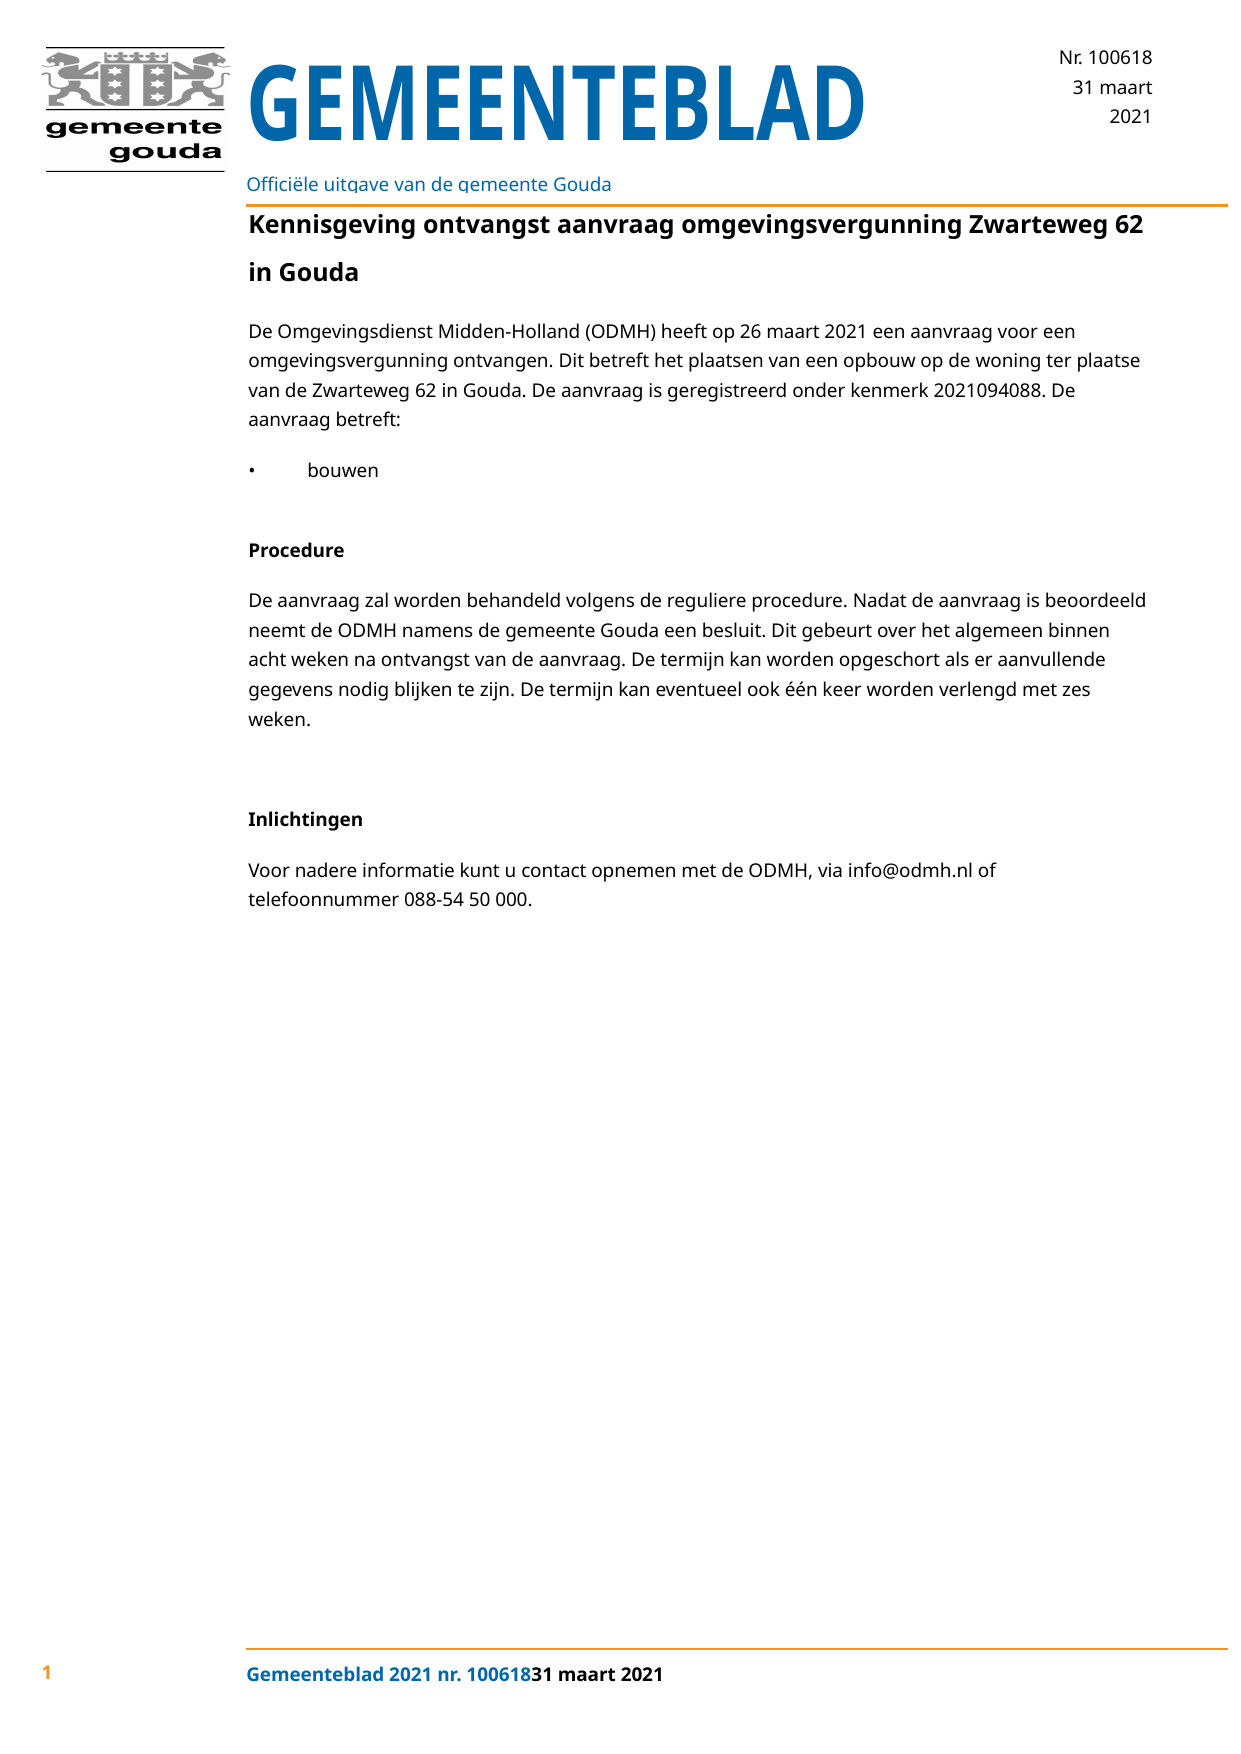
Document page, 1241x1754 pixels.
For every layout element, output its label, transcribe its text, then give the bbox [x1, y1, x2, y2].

text Voor nadere informatie kunt u contact opnemen met de ODMH, via info@odmh.nl of telefoonnummer 088-54 50 000. [248, 857, 1152, 912]
text De Omgevingsdienst Midden-Holland (ODMH) heeft op 26 maart 2021 een aanvraag voor een omgevingsvergunning ontvangen. Dit betreft het plaatsen van een opbouw op de woning ter plaatse van de Zwarteweg 62 in Gouda. De aanvraag is geregistreerd onder kenmerk 2021094088. De aanvraag betreft: [248, 318, 1152, 432]
text Procedure [248, 537, 1152, 563]
text Inlichtingen [248, 807, 1152, 832]
picture [41, 47, 231, 172]
list bouwen [248, 457, 1152, 483]
text Kennisgeving ontvangst aanvraag omgevingsvergunning Zwarteweg 62 in Gouda [248, 207, 1152, 288]
text De aanvraag zal worden behandeld volgens de reguliere procedure. Nadat de aanvraag is beoordeeld neemt de ODMH namens de gemeente Gouda een besluit. Dit gebeurt over het algemeen binnen acht weken na ontvangst van de aanvraag. De termijn kan worden opgeschort als er aanvullende gegevens nodig blijken te zijn. De termijn kan eventueel ook één keer worden verlengd met zes weken. [248, 587, 1152, 732]
